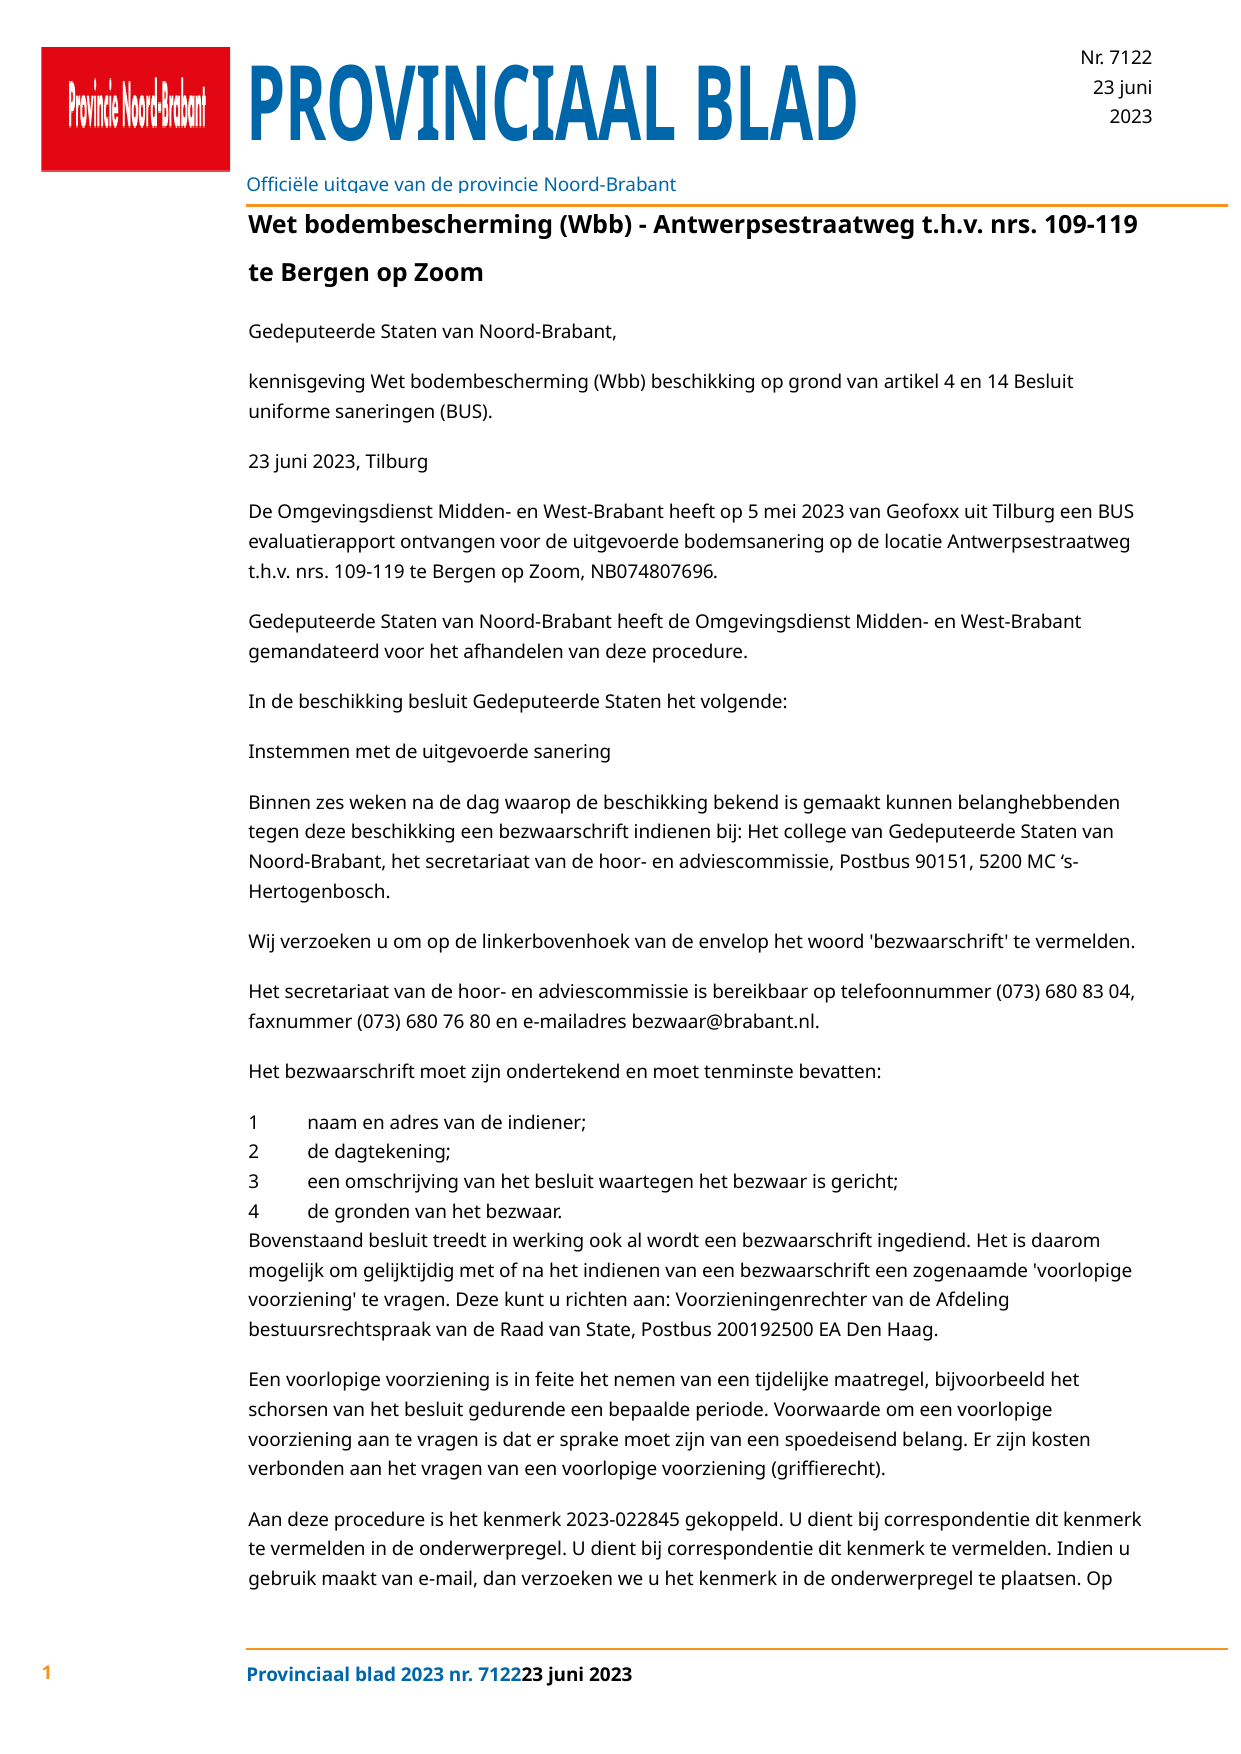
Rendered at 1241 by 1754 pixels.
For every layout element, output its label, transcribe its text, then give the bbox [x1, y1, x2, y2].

text Wet bodembescherming (Wbb) - Antwerpsestraatweg t.h.v. nrs. 109-119 te Bergen op Zoom [248, 207, 1152, 288]
text Een voorlopige voorziening is in feite het nemen van een tijdelijke maatregel, bijvoorbeeld het schorsen van het besluit gedurende een bepaalde periode. Voorwaarde om een voorlopige voorziening aan te vragen is dat er sprake moet zijn van een spoedeisend belang. Er zijn kosten verbonden aan het vragen van een voorlopige voorziening (griffierecht). [248, 1367, 1152, 1481]
text kennisgeving Wet bodembescherming (Wbb) beschikking op grond van artikel 4 en 14 Besluit uniforme saneringen (BUS). [248, 368, 1152, 424]
text Binnen zes weken na de dag waarop de beschikking bekend is gemaakt kunnen belanghebbenden tegen deze beschikking een bezwaarschrift indienen bij: Het college van Gedeputeerde Staten van Noord-Brabant, het secretariaat van de hoor- en adviescommissie, Postbus 90151, 5200 MC ‘s-Hertogenbosch. [248, 789, 1152, 904]
list de gronden van het bezwaar. [248, 1198, 1152, 1224]
text In de beschikking besluit Gedeputeerde Staten het volgende: [248, 688, 1152, 714]
picture [41, 47, 231, 172]
text Gedeputeerde Staten van Noord-Brabant heeft de Omgevingsdienst Midden- en West-Brabant gemandateerd voor het afhandelen van deze procedure. [248, 608, 1152, 664]
text Bovenstaand besluit treedt in werking ook al wordt een bezwaarschrift ingediend. Het is daarom mogelijk om gelijktijdig met of na het indienen van een bezwaarschrift een zogenaamde 'voorlopige voorziening' te vragen. Deze kunt u richten aan: Voorzieningenrechter van de Afdeling bestuursrechtspraak van de Raad van State, Postbus 200192500 EA Den Haag. [248, 1227, 1152, 1342]
text Het secretariaat van de hoor- en adviescommissie is bereikbaar op telefoonnummer (073) 680 83 04, faxnummer (073) 680 76 80 en e-mailadres bezwaar@brabant.nl. [248, 979, 1152, 1034]
list de dagtekening; [248, 1139, 1152, 1164]
list een omschrijving van het besluit waartegen het bezwaar is gericht; [248, 1168, 1152, 1194]
text 23 juni 2023, Tilburg [248, 448, 1152, 474]
text Wij verzoeken u om op de linkerbovenhoek van de envelop het woord 'bezwaarschrift' te vermelden. [248, 928, 1152, 954]
text Gedeputeerde Staten van Noord-Brabant, [248, 318, 1152, 344]
text Instemmen met de uitgevoerde sanering [248, 739, 1152, 764]
text Het bezwaarschrift moet zijn ondertekend en moet tenminste bevatten: [248, 1059, 1152, 1084]
text De Omgevingsdienst Midden- en West-Brabant heeft op 5 mei 2023 van Geofoxx uit Tilburg een BUS evaluatierapport ontvangen voor de uitgevoerde bodemsanering op de locatie Antwerpsestraatweg t.h.v. nrs. 109-119 te Bergen op Zoom, NB074807696. [248, 499, 1152, 584]
list naam en adres van de indiener; [248, 1109, 1152, 1135]
text Aan deze procedure is het kenmerk 2023-022845 gekoppeld. U dient bij correspondentie dit kenmerk te vermelden in de onderwerpregel. U dient bij correspondentie dit kenmerk te vermelden. Indien u gebruik maakt van e-mail, dan verzoeken we u het kenmerk in de onderwerpregel te plaatsen. Op [248, 1506, 1152, 1591]
